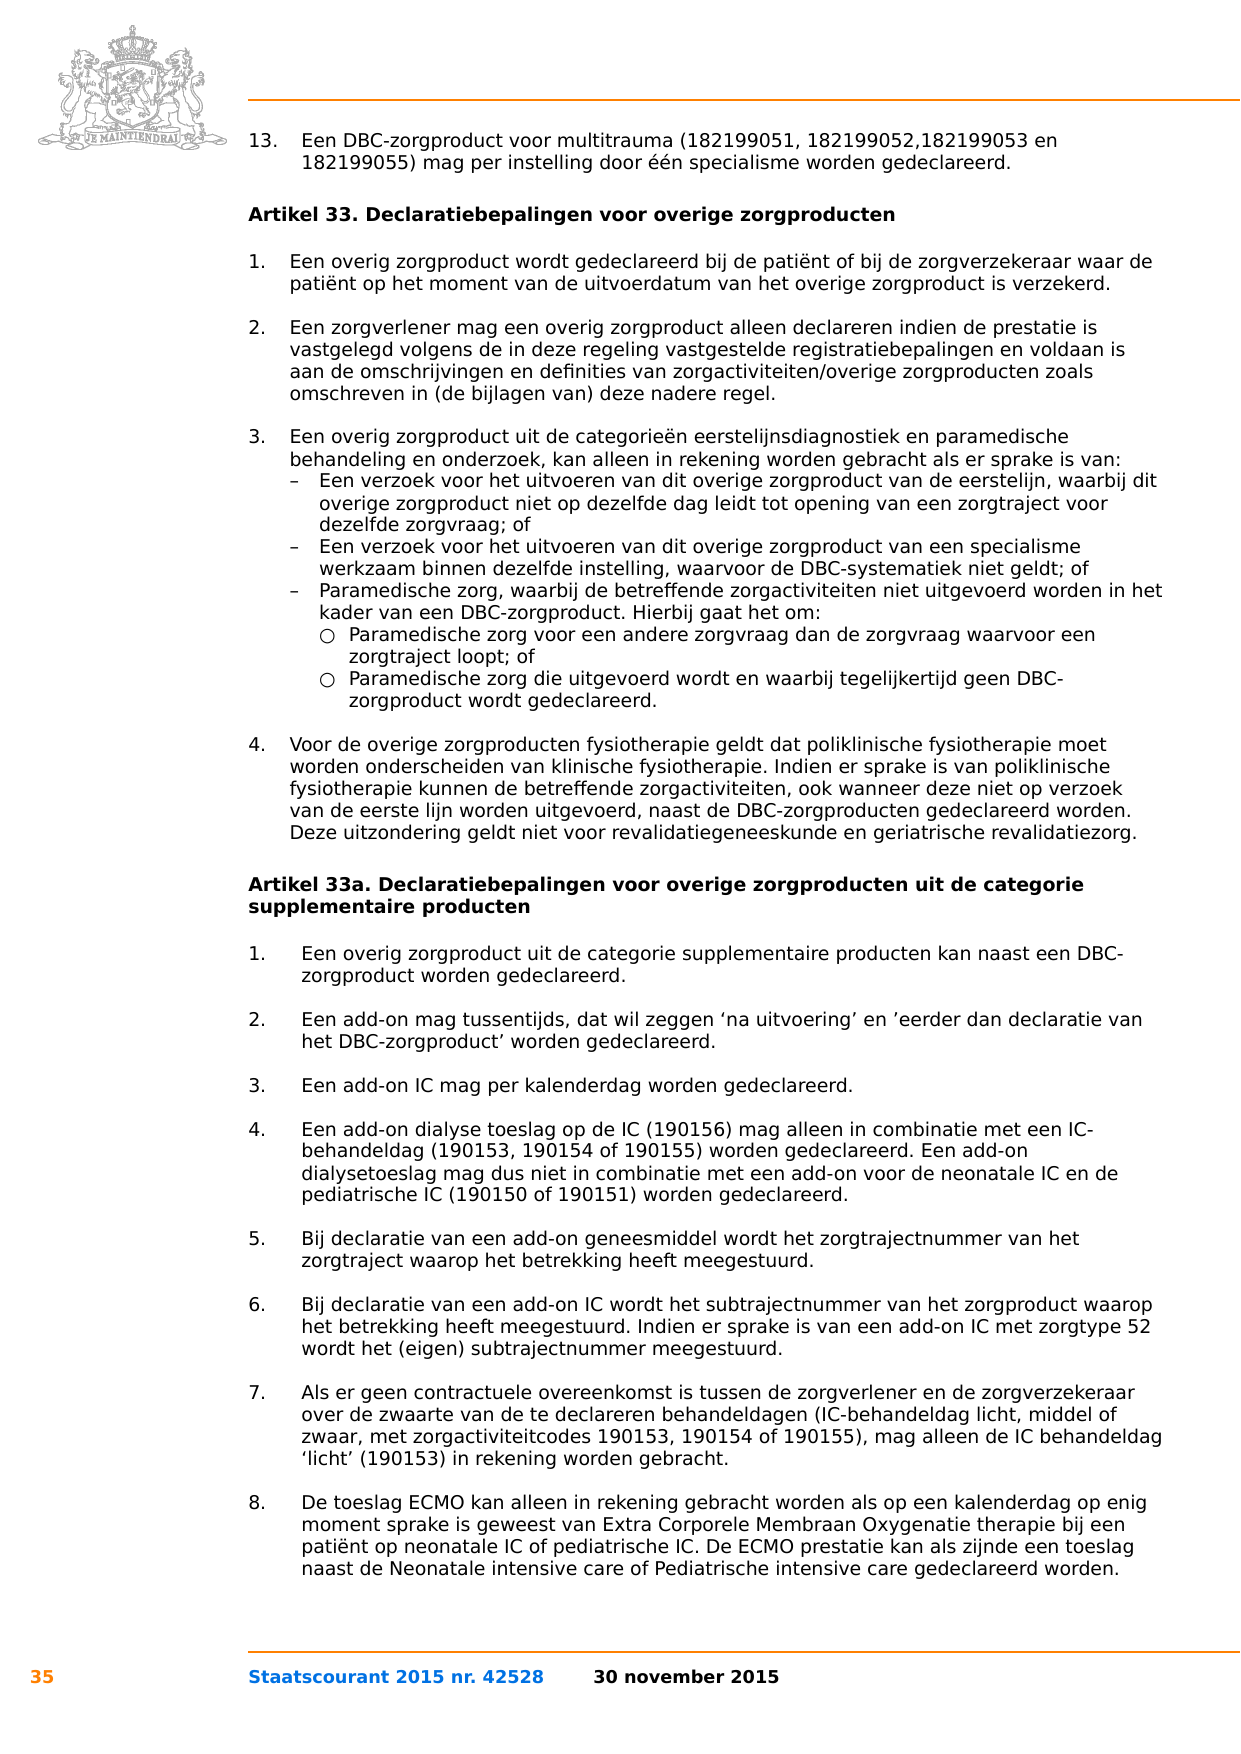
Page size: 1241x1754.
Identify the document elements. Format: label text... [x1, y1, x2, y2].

subtitle Artikel 33a. Declaratiebepalingen voor overige zorgproducten uit de categorie supplementaire producten [248, 874, 1163, 918]
text 3. Een overig zorgproduct uit de categorieën eerstelijnsdiagnostiek en paramedische behandeling en onderzoek, kan alleen in rekening worden gebracht als er sprake is van: [248, 426, 1163, 470]
text 4. Voor de overige zorgproducten fysiotherapie geldt dat poliklinische fysiotherapie moet worden onderscheiden van klinische fysiotherapie. Indien er sprake is van poliklinische fysiotherapie kunnen de betreffende zorgactiviteiten, ook wanneer deze niet op verzoek van de eerste lijn worden uitgevoerd, naast de DBC-zorgproducten gedeclareerd worden. Deze uitzondering geldt niet voor revalidatiegeneeskunde en geriatrische revalidatiezorg. [248, 734, 1163, 844]
text 6. Bij declaratie van een add-on IC wordt het subtrajectnummer van het zorgproduct waarop het betrekking heeft meegestuurd. Indien er sprake is van een add-on IC met zorgtype 52 wordt het (eigen) subtrajectnummer meegestuurd. [248, 1294, 1163, 1360]
text 4. Een add-on dialyse toeslag op de IC (190156) mag alleen in combinatie met een IC-behandeldag (190153, 190154 of 190155) worden gedeclareerd. Een add-on dialysetoeslag mag dus niet in combinatie met een add-on voor de neonatale IC en de pediatrische IC (190150 of 190151) worden gedeclareerd. [248, 1118, 1163, 1206]
text ○ Paramedische zorg die uitgevoerd wordt en waarbij tegelijkertijd geen DBC-zorgproduct wordt gedeclareerd. [319, 668, 1163, 712]
text 13. Een DBC-zorgproduct voor multitrauma (182199051, 182199052,182199053 en 182199055) mag per instelling door één specialisme worden gedeclareerd. [248, 130, 1163, 174]
text 7. Als er geen contractuele overeenkomst is tussen de zorgverlener en de zorgverzekeraar over de zwaarte van de te declareren behandeldagen (IC-behandeldag licht, middel of zwaar, met zorgactiviteitcodes 190153, 190154 of 190155), mag alleen de IC behandeldag ‘licht’ (190153) in rekening worden gebracht. [248, 1382, 1163, 1470]
text 1. Een overig zorgproduct wordt gedeclareerd bij de patiënt of bij de zorgverzekeraar waar de patiënt op het moment van de uitvoerdatum van het overige zorgproduct is verzekerd. [248, 251, 1163, 295]
text ○ Paramedische zorg voor een andere zorgvraag dan de zorgvraag waarvoor een zorgtraject loopt; of [319, 624, 1163, 668]
text 5. Bij declaratie van een add-on geneesmiddel wordt het zorgtrajectnummer van het zorgtraject waarop het betrekking heeft meegestuurd. [248, 1228, 1163, 1272]
text – Een verzoek voor het uitvoeren van dit overige zorgproduct van de eerstelijn, waarbij dit overige zorgproduct niet op dezelfde dag leidt tot opening van een zorgtraject voor dezelfde zorgvraag; of [289, 470, 1163, 536]
text – Een verzoek voor het uitvoeren van dit overige zorgproduct van een specialisme werkzaam binnen dezelfde instelling, waarvoor de DBC-systematiek niet geldt; of [289, 536, 1163, 580]
text – Paramedische zorg, waarbij de betreffende zorgactiviteiten niet uitgevoerd worden in het kader van een DBC-zorgproduct. Hierbij gaat het om: [289, 580, 1163, 624]
text 2. Een add-on mag tussentijds, dat wil zeggen ‘na uitvoering’ en ’eerder dan declaratie van het DBC-zorgproduct’ worden gedeclareerd. [248, 1009, 1163, 1053]
text 2. Een zorgverlener mag een overig zorgproduct alleen declareren indien de prestatie is vastgelegd volgens de in deze regeling vastgestelde registratiebepalingen en voldaan is aan de omschrijvingen en definities van zorgactiviteiten/overige zorgproducten zoals omschreven in (de bijlagen van) deze nadere regel. [248, 317, 1163, 404]
text 8. De toeslag ECMO kan alleen in rekening gebracht worden als op een kalenderdag op enig moment sprake is geweest van Extra Corporele Membraan Oxygenatie therapie bij een patiënt op neonatale IC of pediatrische IC. De ECMO prestatie kan als zijnde een toeslag naast de Neonatale intensive care of Pediatrische intensive care gedeclareerd worden. [248, 1492, 1163, 1579]
text 1. Een overig zorgproduct uit de categorie supplementaire producten kan naast een DBC-zorgproduct worden gedeclareerd. [248, 943, 1163, 987]
text 3. Een add-on IC mag per kalenderdag worden gedeclareerd. [248, 1074, 1163, 1097]
picture [38, 25, 227, 150]
subtitle Artikel 33. Declaratiebepalingen voor overige zorgproducten [248, 204, 1163, 226]
